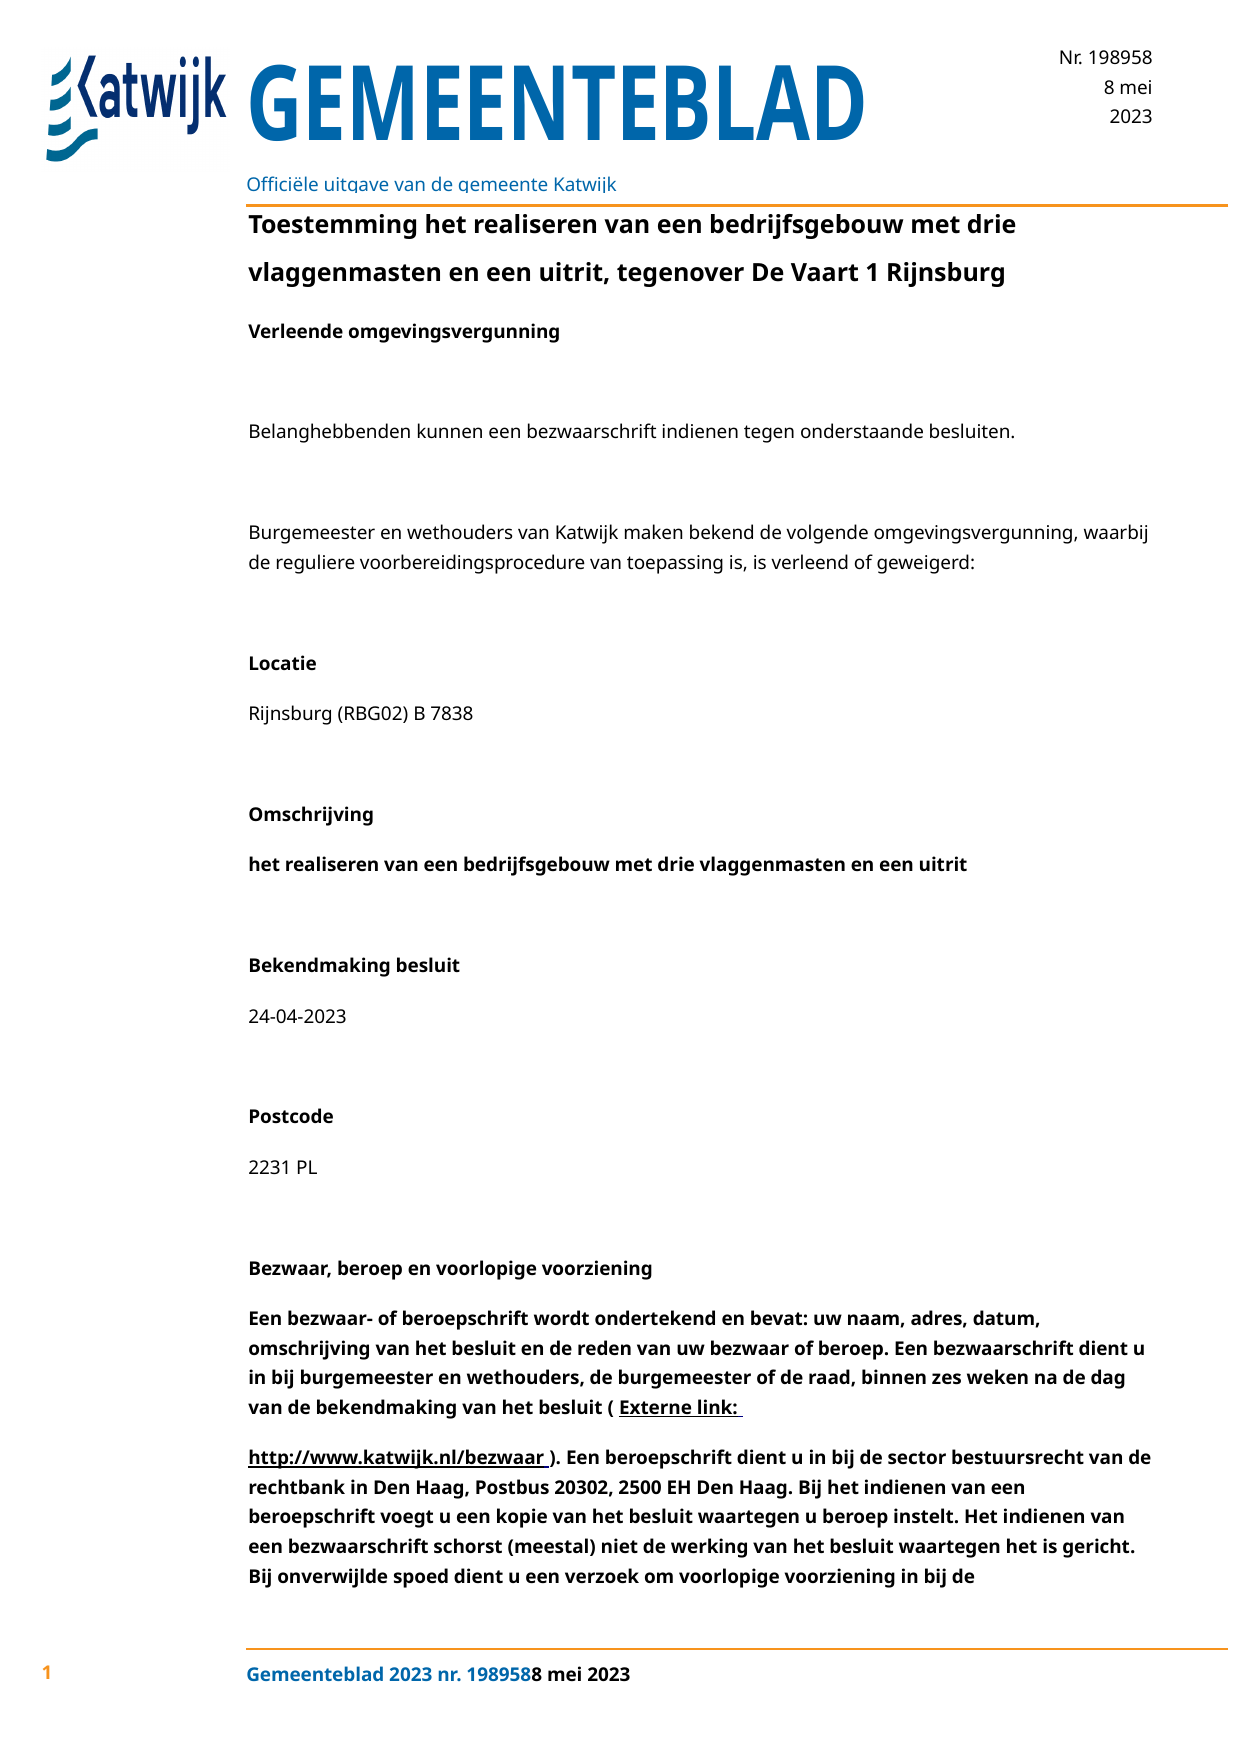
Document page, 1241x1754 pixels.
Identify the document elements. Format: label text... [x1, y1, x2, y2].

text Bekendmaking besluit [248, 952, 1152, 978]
picture [41, 47, 231, 172]
text 2231 PL [248, 1154, 1152, 1180]
text Verleende omgevingsvergunning [248, 318, 1152, 344]
text Belanghebbenden kunnen een bezwaarschrift indienen tegen onderstaande besluiten. [248, 419, 1152, 444]
text http://www.katwijk.nl/bezwaar ). Een beroepschrift dient u in bij de sector bestuursrecht van de rechtbank in Den Haag, Postbus 20302, 2500 EH Den Haag. Bij het indienen van een beroepschrift voegt u een kopie van het besluit waartegen u beroep instelt. Het indienen van een bezwaarschrift schorst (meestal) niet de werking van het besluit waartegen het is gericht. Bij onverwijlde spoed dient u een verzoek om voorlopige voorziening in bij de [248, 1444, 1152, 1589]
text Bezwaar, beroep en voorlopige voorziening [248, 1255, 1152, 1281]
text Burgemeester en wethouders van Katwijk maken bekend de volgende omgevingsvergunning, waarbij de reguliere voorbereidingsprocedure van toepassing is, is verleend of geweigerd: [248, 519, 1152, 575]
text Toestemming het realiseren van een bedrijfsgebouw met drie vlaggenmasten en een uitrit, tegenover De Vaart 1 Rijnsburg [248, 207, 1152, 288]
text Locatie [248, 650, 1152, 676]
text Een bezwaar- of beroepschrift wordt ondertekend en bevat: uw naam, adres, datum, omschrijving van het besluit en de reden van uw bezwaar of beroep. Een bezwaarschrift dient u in bij burgemeester en wethouders, de burgemeester of de raad, binnen zes weken na de dag van de bekendmaking van het besluit ( Externe link: [248, 1305, 1152, 1420]
text het realiseren van een bedrijfsgebouw met drie vlaggenmasten en een uitrit [248, 852, 1152, 877]
text Postcode [248, 1104, 1152, 1129]
text 24-04-2023 [248, 1003, 1152, 1029]
text Rijnsburg (RBG02) B 7838 [248, 700, 1152, 726]
text Omschrijving [248, 801, 1152, 827]
